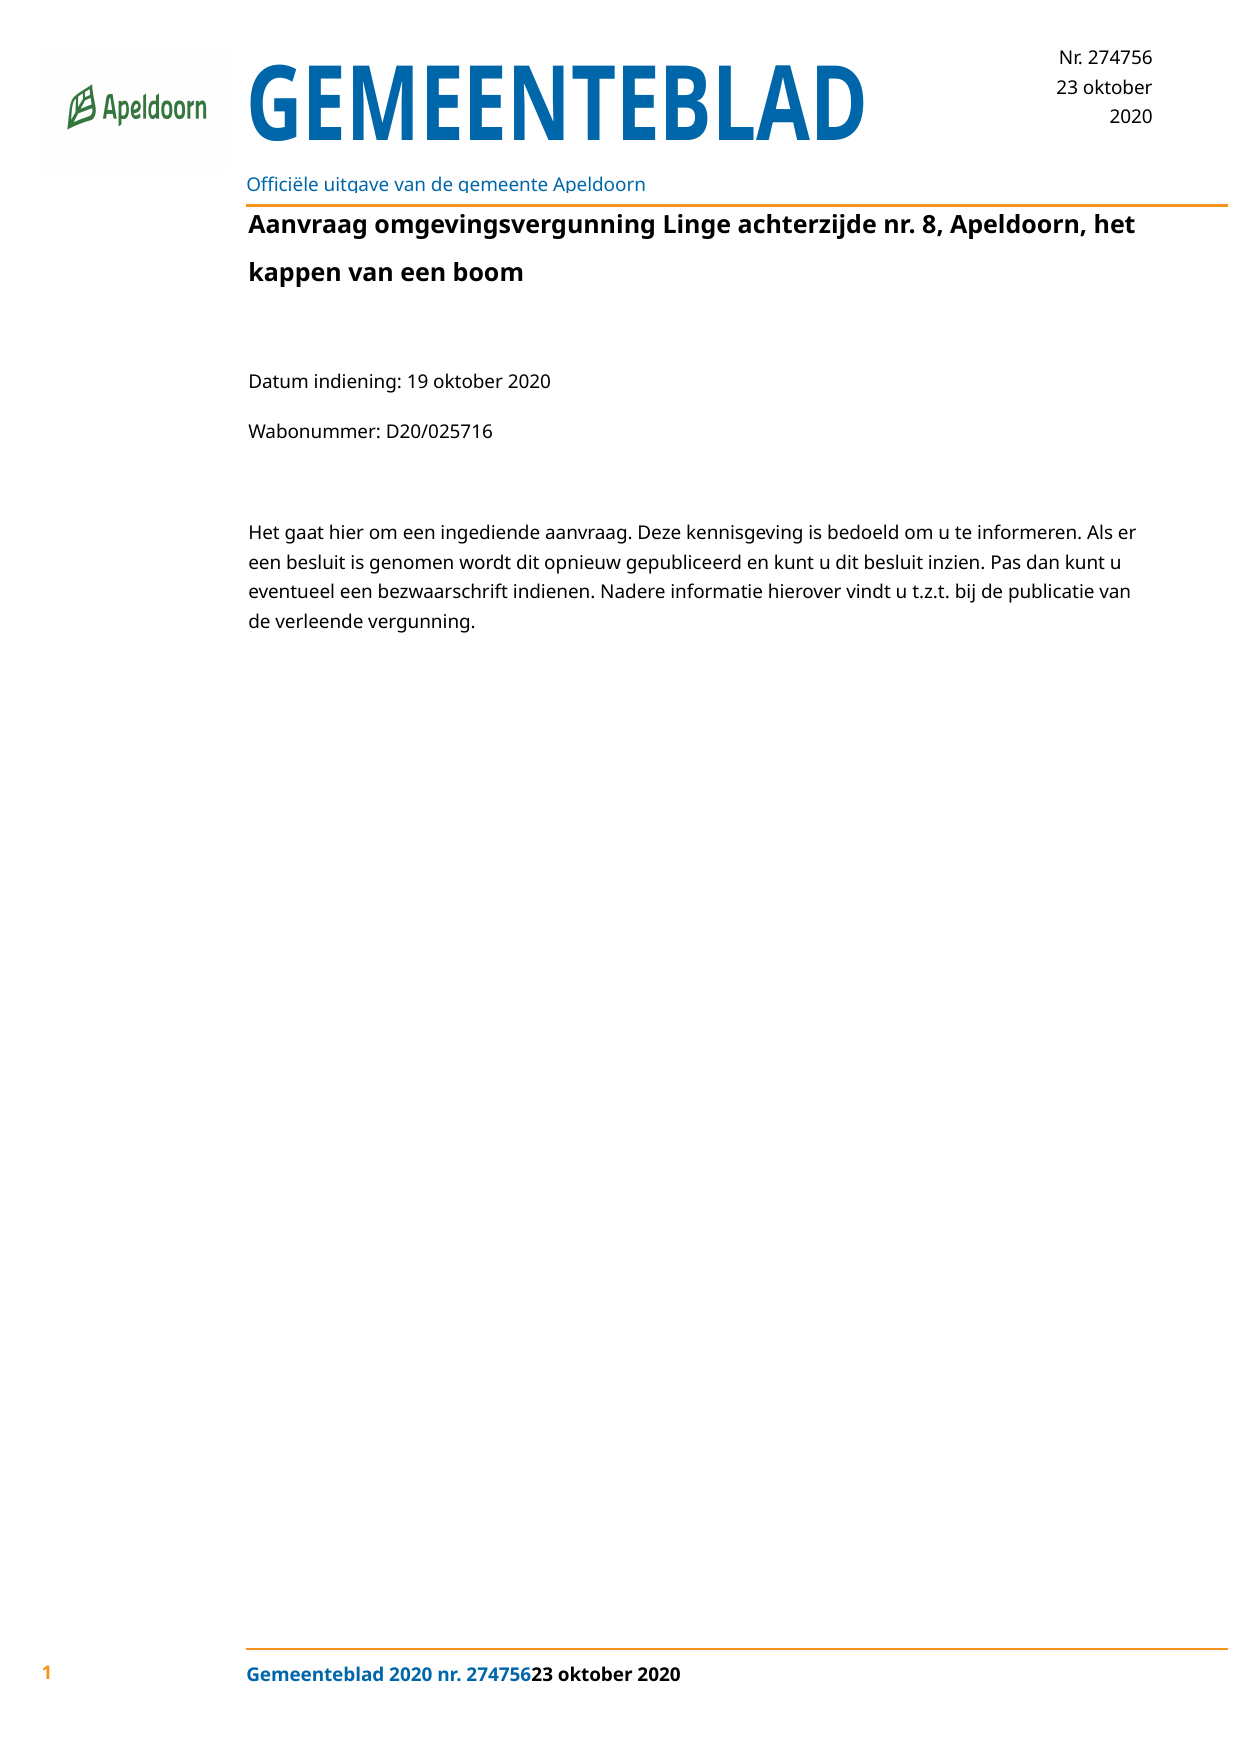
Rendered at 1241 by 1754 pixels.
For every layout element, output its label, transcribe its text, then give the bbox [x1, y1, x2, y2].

text Datum indiening: 19 oktober 2020 [248, 368, 1152, 394]
picture [41, 47, 231, 172]
text Wabonummer: D20/025716 [248, 419, 1152, 444]
text Aanvraag omgevingsvergunning Linge achterzijde nr. 8, Apeldoorn, het kappen van een boom [248, 207, 1152, 288]
text Het gaat hier om een ingediende aanvraag. Deze kennisgeving is bedoeld om u te informeren. Als er een besluit is genomen wordt dit opnieuw gepubliceerd en kunt u dit besluit inzien. Pas dan kunt u eventueel een bezwaarschrift indienen. Nadere informatie hierover vindt u t.z.t. bij de publicatie van de verleende vergunning. [248, 519, 1152, 634]
